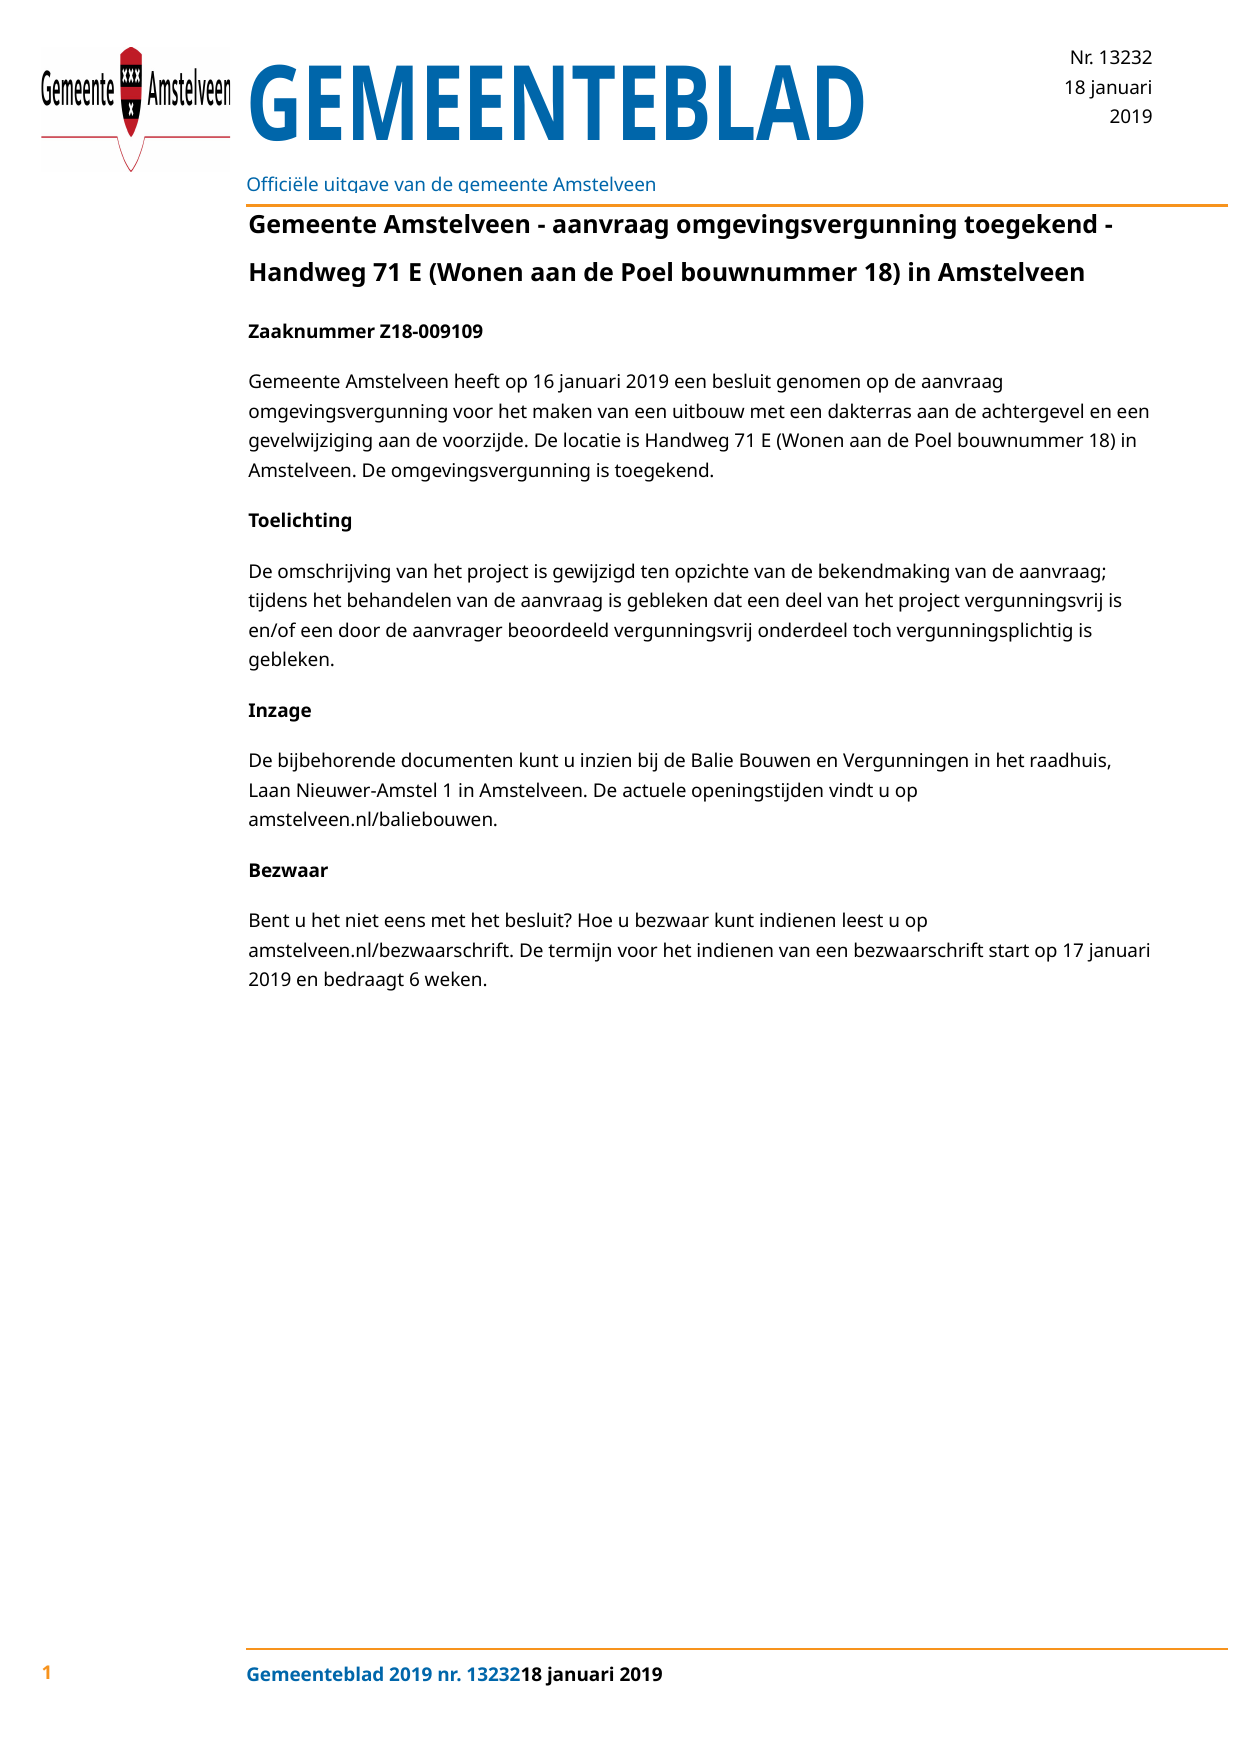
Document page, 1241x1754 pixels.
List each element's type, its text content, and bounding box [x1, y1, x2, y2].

text De bijbehorende documenten kunt u inzien bij de Balie Bouwen en Vergunningen in het raadhuis, Laan Nieuwer-Amstel 1 in Amstelveen. De actuele openingstijden vindt u op amstelveen.nl/baliebouwen. [248, 747, 1152, 832]
text Zaaknummer Z18-009109 [248, 318, 1152, 344]
text Gemeente Amstelveen heeft op 16 januari 2019 een besluit genomen op de aanvraag omgevingsvergunning voor het maken van een uitbouw met een dakterras aan de achtergevel en een gevelwijziging aan de voorzijde. De locatie is Handweg 71 E (Wonen aan de Poel bouwnummer 18) in Amstelveen. De omgevingsvergunning is toegekend. [248, 368, 1152, 483]
picture [41, 47, 231, 172]
text Bezwaar [248, 857, 1152, 883]
text Gemeente Amstelveen - aanvraag omgevingsvergunning toegekend - Handweg 71 E (Wonen aan de Poel bouwnummer 18) in Amstelveen [248, 207, 1152, 288]
text De omschrijving van het project is gewijzigd ten opzichte van de bekendmaking van de aanvraag; tijdens het behandelen van de aanvraag is gebleken dat een deel van het project vergunningsvrij is en/of een door de aanvrager beoordeeld vergunningsvrij onderdeel toch vergunningsplichtig is gebleken. [248, 558, 1152, 672]
text Inzage [248, 697, 1152, 723]
text Toelichting [248, 507, 1152, 533]
text Bent u het niet eens met het besluit? Hoe u bezwaar kunt indienen leest u op amstelveen.nl/bezwaarschrift. De termijn voor het indienen van een bezwaarschrift start op 17 januari 2019 en bedraagt 6 weken. [248, 907, 1152, 992]
